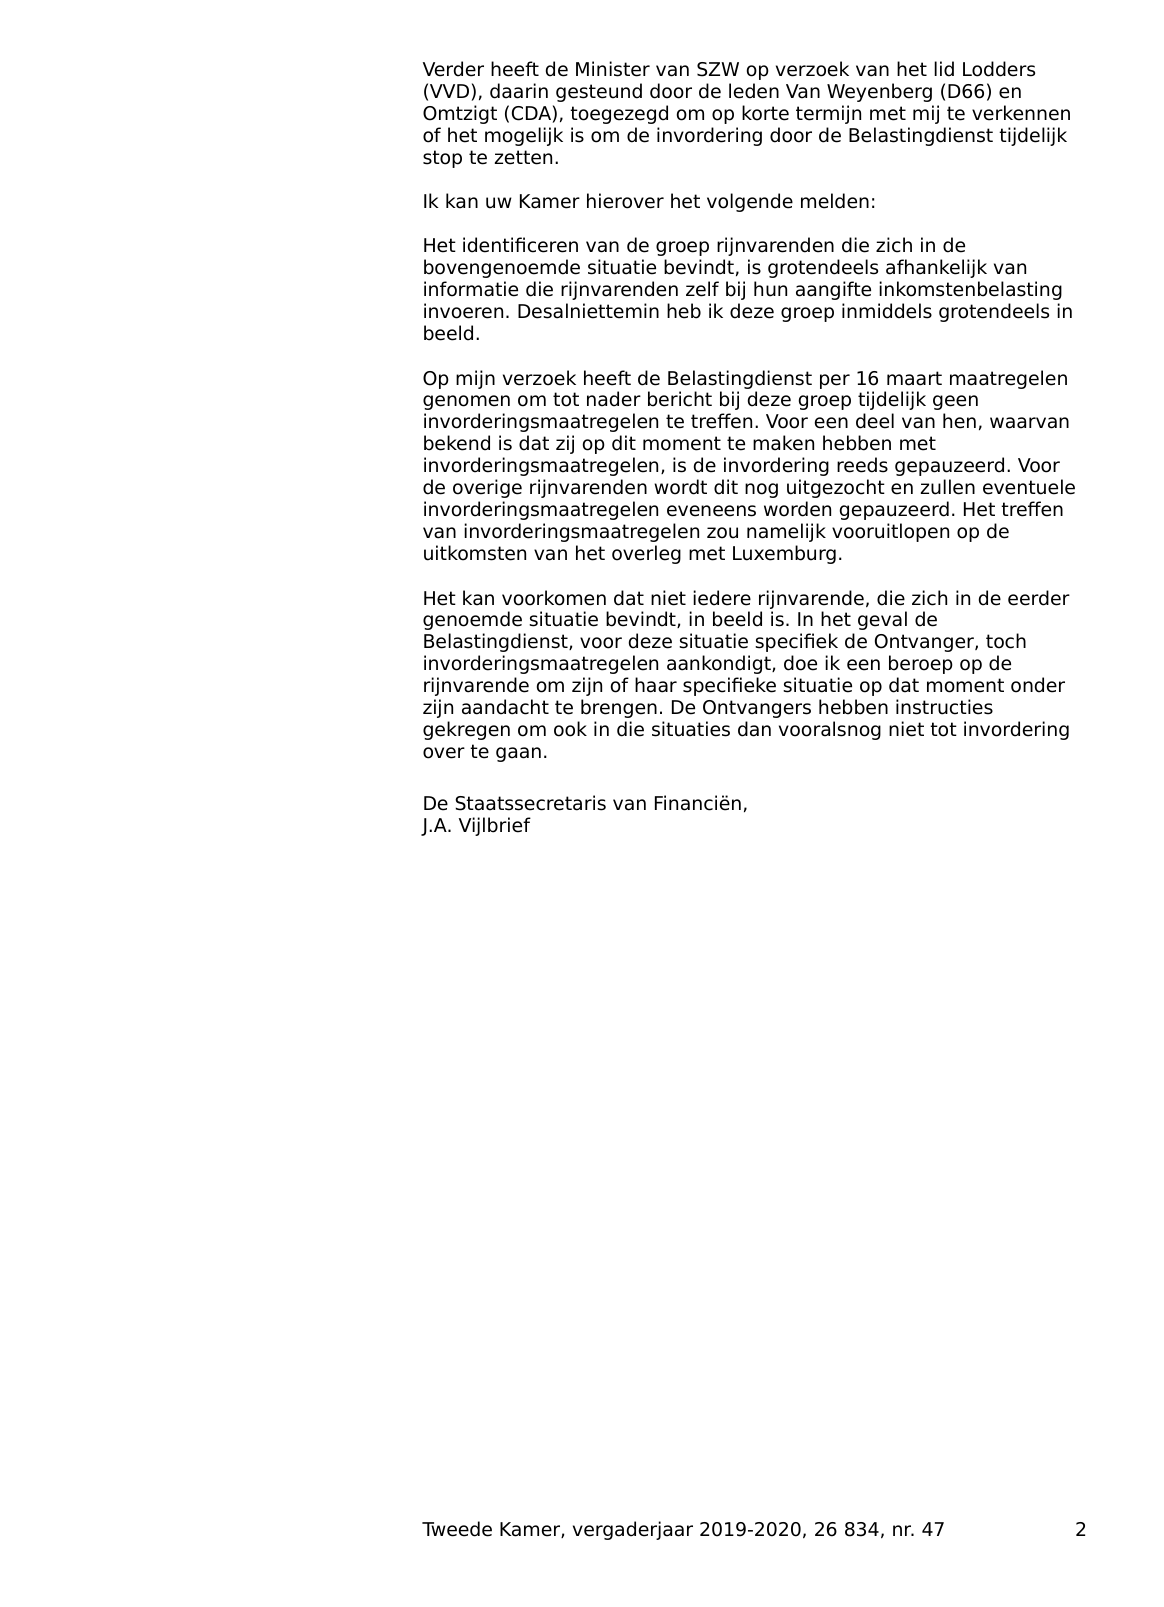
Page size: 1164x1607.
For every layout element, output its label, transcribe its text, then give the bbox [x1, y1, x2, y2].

text Op mijn verzoek heeft de Belastingdienst per 16 maart maatregelen genomen om tot nader bericht bij deze groep tijdelijk geen invorderingsmaatregelen te treffen. Voor een deel van hen, waarvan bekend is dat zij op dit moment te maken hebben met invorderingsmaatregelen, is de invordering reeds gepauzeerd. Voor de overige rijnvarenden wordt dit nog uitgezocht en zullen eventuele invorderingsmaatregelen eveneens worden gepauzeerd. Het treffen van invorderingsmaatregelen zou namelijk vooruitlopen op de uitkomsten van het overleg met Luxemburg. [422, 367, 1087, 565]
text Het identificeren van de groep rijnvarenden die zich in de bovengenoemde situatie bevindt, is grotendeels afhankelijk van informatie die rijnvarenden zelf bij hun aangifte inkomstenbelasting invoeren. Desalniettemin heb ik deze groep inmiddels grotendeels in beeld. [422, 235, 1087, 345]
text Ik kan uw Kamer hierover het volgende melden: [422, 191, 1087, 213]
text Het kan voorkomen dat niet iedere rijnvarende, die zich in de eerder genoemde situatie bevindt, in beeld is. In het geval de Belastingdienst, voor deze situatie specifiek de Ontvanger, toch invorderingsmaatregelen aankondigt, doe ik een beroep op de rijnvarende om zijn of haar specifieke situatie op dat moment onder zijn aandacht te brengen. De Ontvangers hebben instructies gekregen om ook in die situaties dan vooralsnog niet tot invordering over te gaan. [422, 587, 1087, 763]
text Verder heeft de Minister van SZW op verzoek van het lid Lodders (VVD), daarin gesteund door de leden Van Weyenberg (D66) en Omtzigt (CDA), toegezegd om op korte termijn met mij te verkennen of het mogelijk is om de invordering door de Belastingdienst tijdelijk stop te zetten. [422, 59, 1087, 169]
text De Staatssecretaris van Financiën, J.A. Vijlbrief [422, 793, 1087, 837]
